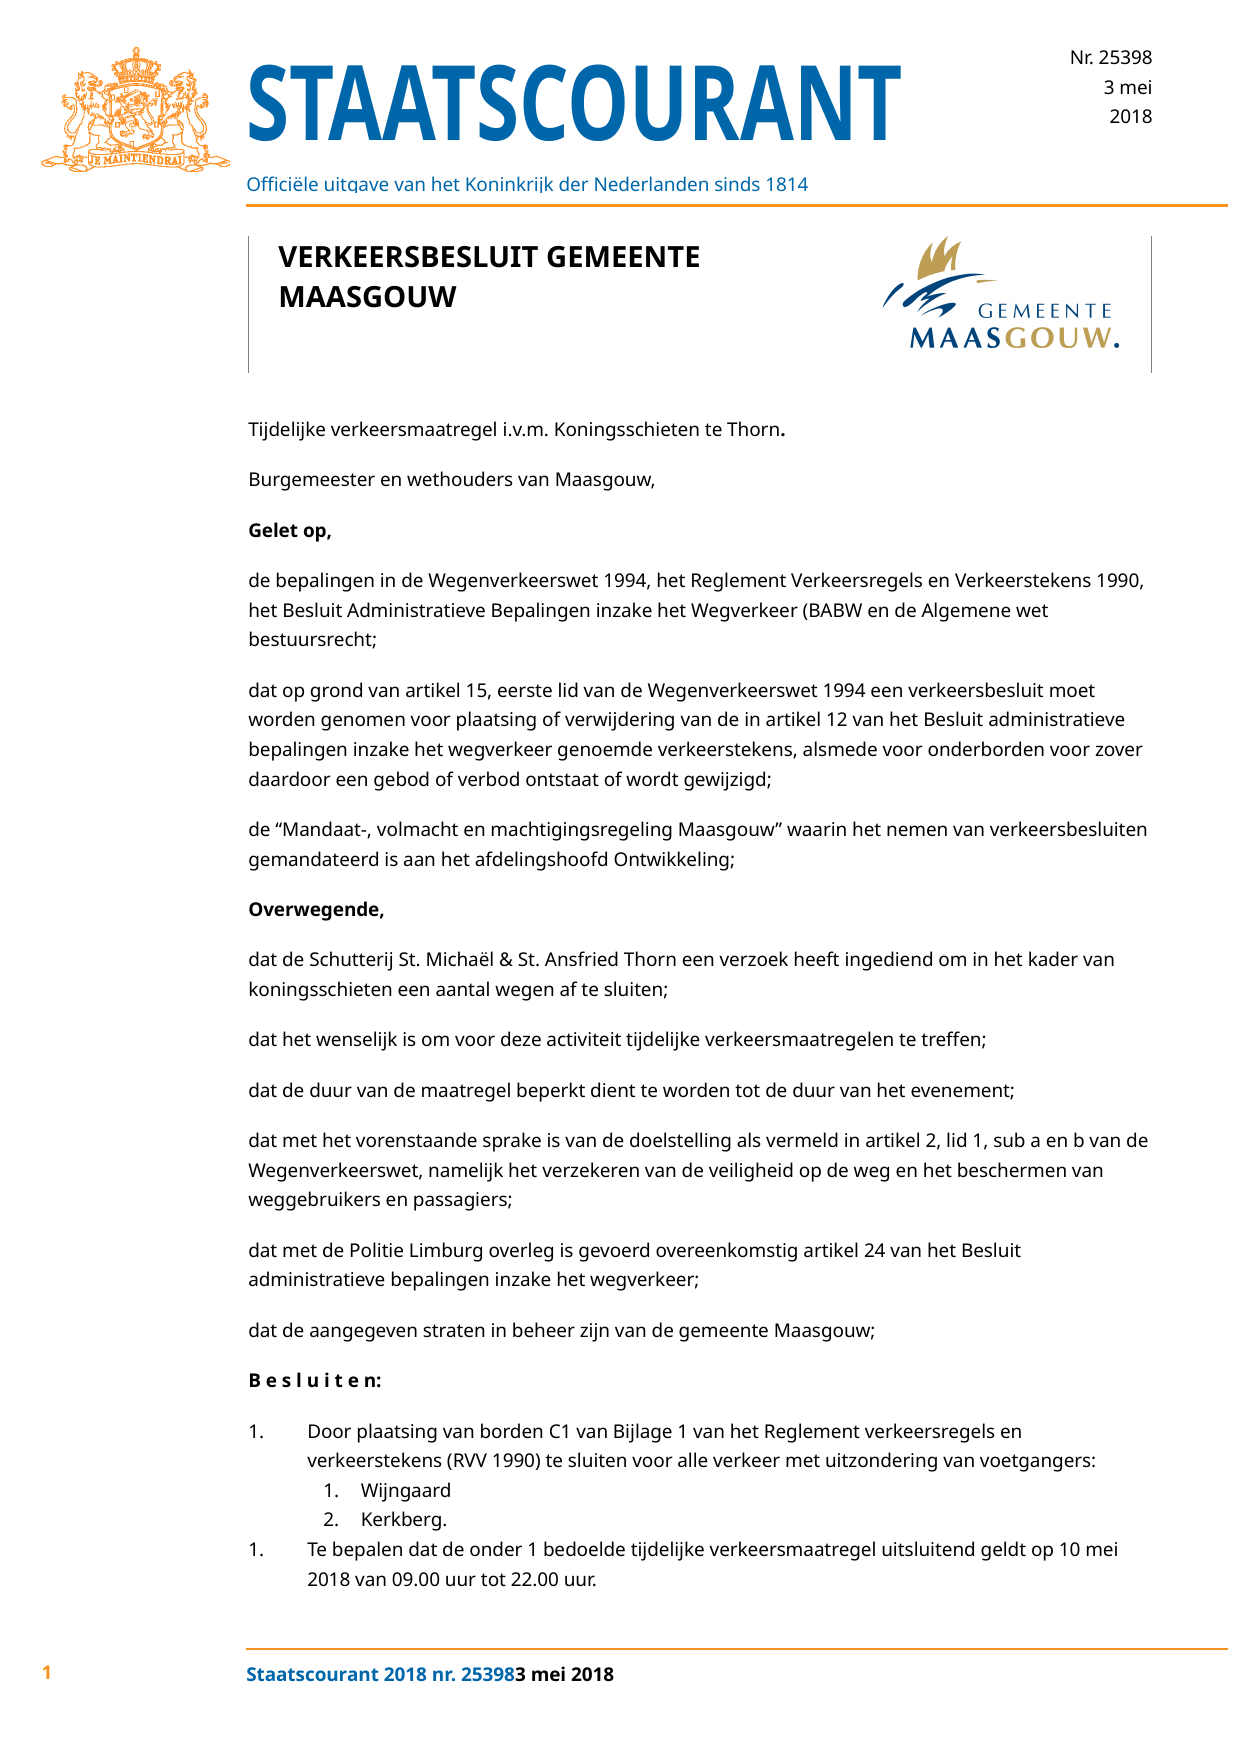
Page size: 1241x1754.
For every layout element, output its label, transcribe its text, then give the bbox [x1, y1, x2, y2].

list Door plaatsing van borden C1 van Bijlage 1 van het Reglement verkeersregels en verkeerstekens (RVV 1990) te sluiten voor alle verkeer met uitzondering van voetgangers: [248, 1418, 1152, 1473]
list Wijngaard [323, 1477, 1152, 1503]
table_header VERKEERSBESLUIT GEMEENTE MAASGOUW [249, 236, 850, 373]
text dat met het vorenstaande sprake is van de doelstelling als vermeld in artikel 2, lid 1, sub a en b van de Wegenverkeerswet, namelijk het verzekeren van de veiligheid op de weg en het beschermen van weggebruikers en passagiers; [248, 1127, 1152, 1212]
text dat de Schutterij St. Michaël & St. Ansfried Thorn een verzoek heeft ingediend om in het kader van koningsschieten een aantal wegen af te sluiten; [248, 947, 1152, 1002]
picture [41, 47, 231, 172]
list Kerkberg. [323, 1507, 1152, 1532]
table_header [850, 236, 1151, 373]
text B e s l u i t e n: [248, 1367, 1152, 1393]
text dat op grond van artikel 15, eerste lid van de Wegenverkeerswet 1994 een verkeersbesluit moet worden genomen voor plaatsing of verwijdering van de in artikel 12 van het Besluit administratieve bepalingen inzake het wegverkeer genoemde verkeerstekens, alsmede voor onderborden voor zover daardoor een gebod of verbod ontstaat of wordt gewijzigd; [248, 677, 1152, 791]
text dat het wenselijk is om voor deze activiteit tijdelijke verkeersmaatregelen te treffen; [248, 1027, 1152, 1052]
text dat met de Politie Limburg overleg is gevoerd overeenkomstig artikel 24 van het Besluit administratieve bepalingen inzake het wegverkeer; [248, 1237, 1152, 1292]
list Te bepalen dat de onder 1 bedoelde tijdelijke verkeersmaatregel uitsluitend geldt op 10 mei 2018 van 09.00 uur tot 22.00 uur. [248, 1536, 1152, 1591]
text Overwegende, [248, 896, 1152, 922]
text Tijdelijke verkeersmaatregel i.v.m. Koningsschieten te Thorn. [248, 416, 1152, 442]
picture [882, 236, 1119, 348]
text Gelet op, [248, 517, 1152, 543]
text dat de aangegeven straten in beheer zijn van de gemeente Maasgouw; [248, 1317, 1152, 1343]
text Burgemeester en wethouders van Maasgouw, [248, 467, 1152, 492]
text dat de duur van de maatregel beperkt dient te worden tot de duur van het evenement; [248, 1077, 1152, 1103]
text de “Mandaat-, volmacht en machtigingsregeling Maasgouw” waarin het nemen van verkeersbesluiten gemandateerd is aan het afdelingshoofd Ontwikkeling; [248, 816, 1152, 871]
text de bepalingen in de Wegenverkeerswet 1994, het Reglement Verkeersregels en Verkeerstekens 1990, het Besluit Administratieve Bepalingen inzake het Wegverkeer (BABW en de Algemene wet bestuursrecht; [248, 567, 1152, 652]
